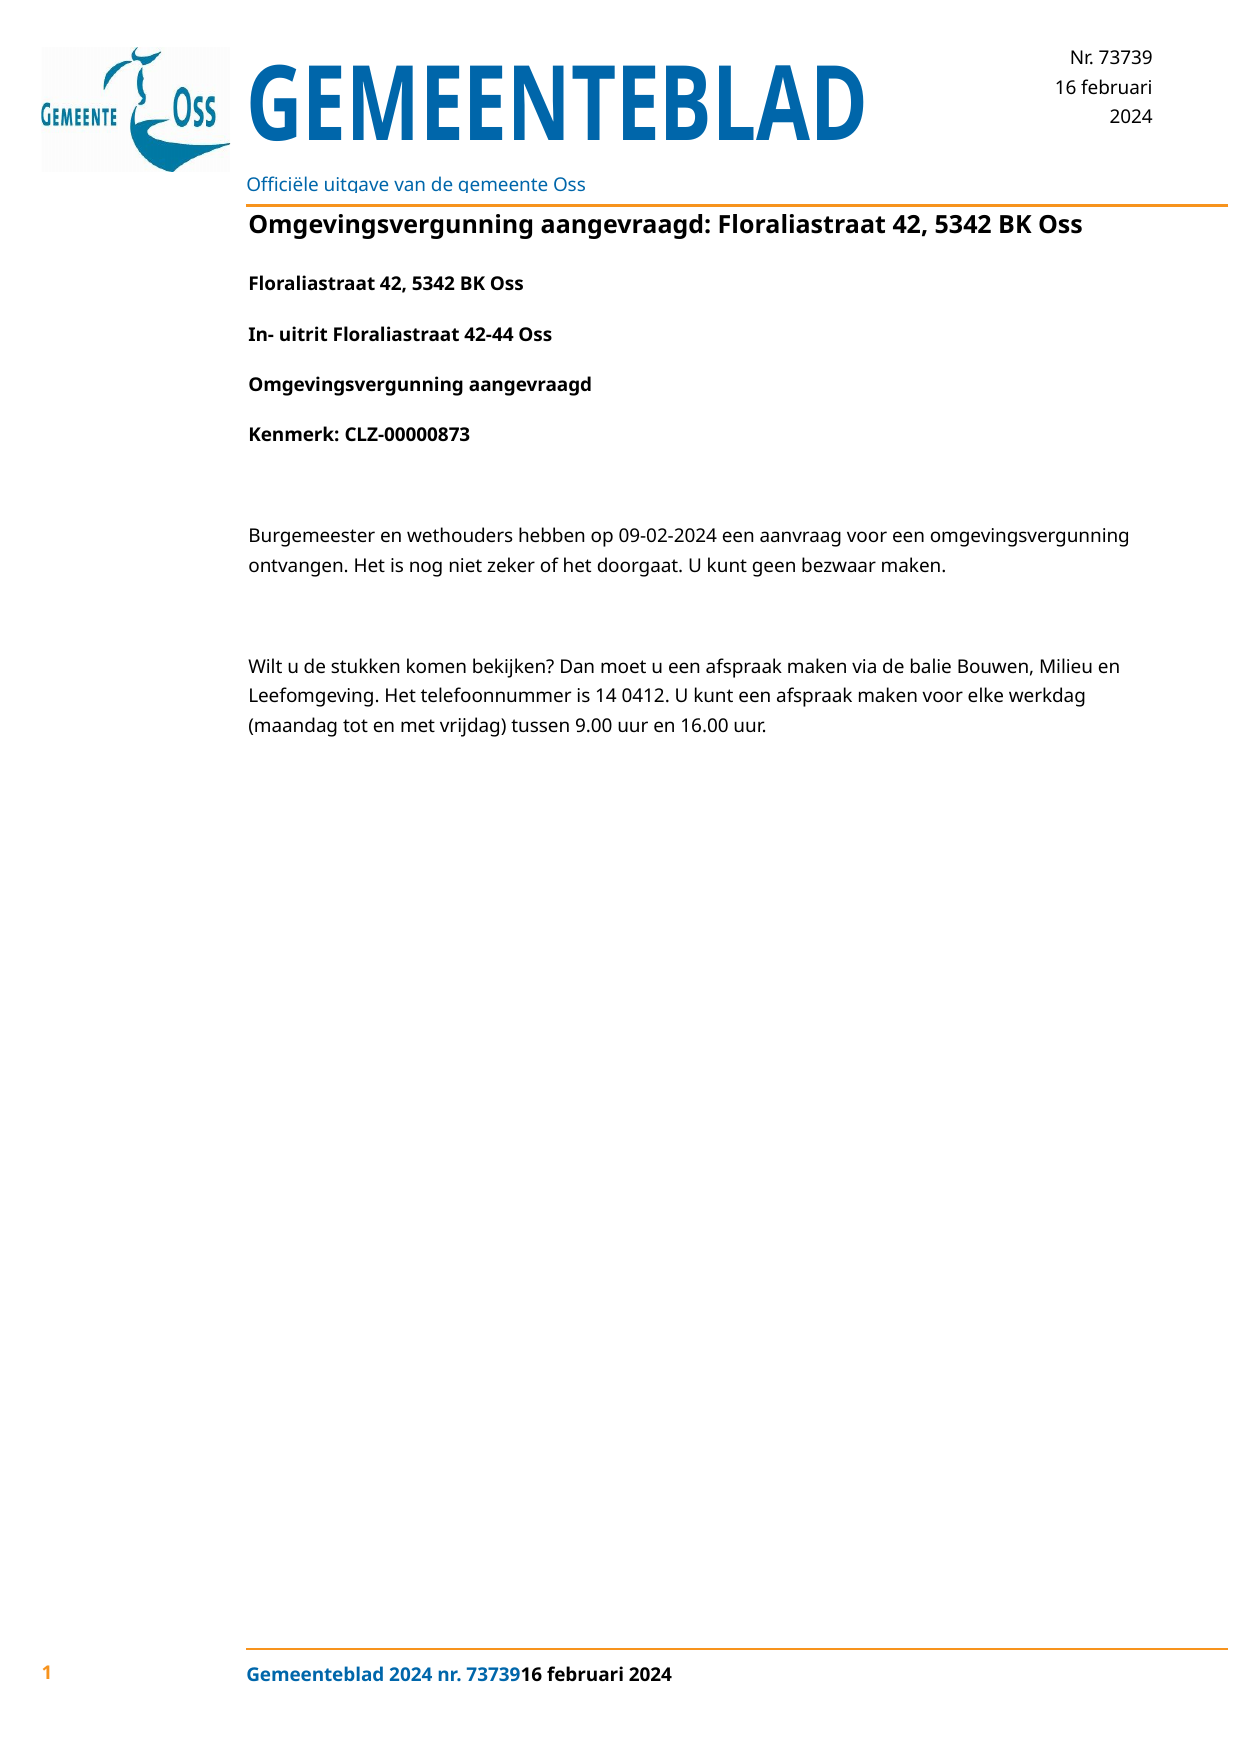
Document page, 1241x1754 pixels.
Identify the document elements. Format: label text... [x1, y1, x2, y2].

picture [41, 47, 231, 172]
text Omgevingsvergunning aangevraagd: Floraliastraat 42, 5342 BK Oss [248, 207, 1152, 241]
text Wilt u de stukken komen bekijken? Dan moet u een afspraak maken via de balie Bouwen, Milieu en Leefomgeving. Het telefoonnummer is 14 0412. U kunt een afspraak maken voor elke werkdag (maandag tot en met vrijdag) tussen 9.00 uur en 16.00 uur. [248, 653, 1152, 738]
text Burgemeester en wethouders hebben op 09-02-2024 een aanvraag voor een omgevingsvergunning ontvangen. Het is nog niet zeker of het doorgaat. U kunt geen bezwaar maken. [248, 522, 1152, 578]
text Kenmerk: CLZ-00000873 [248, 422, 1152, 447]
text Omgevingsvergunning aangevraagd [248, 371, 1152, 397]
text Floraliastraat 42, 5342 BK Oss [248, 270, 1152, 296]
text In- uitrit Floraliastraat 42-44 Oss [248, 321, 1152, 346]
